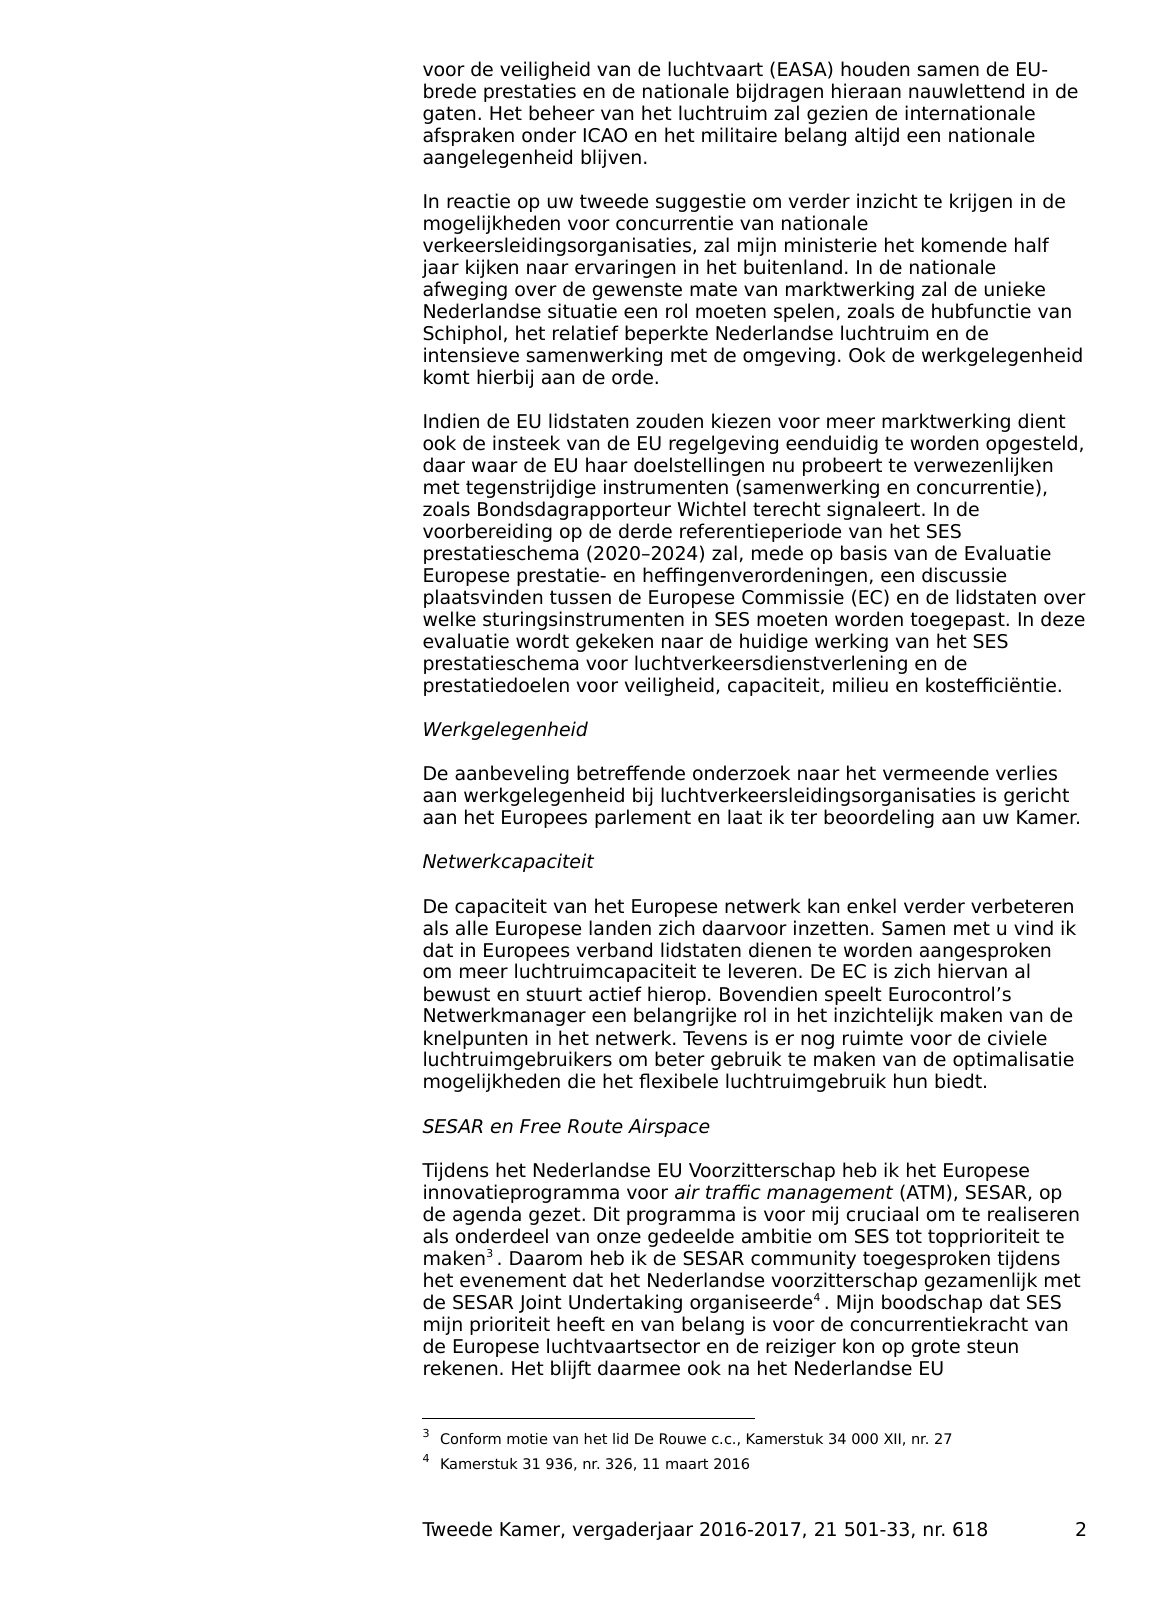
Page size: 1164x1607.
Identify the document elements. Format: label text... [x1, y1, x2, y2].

text De capaciteit van het Europese netwerk kan enkel verder verbeteren als alle Europese landen zich daarvoor inzetten. Samen met u vind ik dat in Europees verband lidstaten dienen te worden aangesproken om meer luchtruimcapaciteit te leveren. De EC is zich hiervan al bewust en stuurt actief hierop. Bovendien speelt Eurocontrol’s Netwerkmanager een belangrijke rol in het inzichtelijk maken van de knelpunten in het netwerk. Tevens is er nog ruimte voor de civiele luchtruimgebruikers om beter gebruik te maken van de optimalisatie mogelijkheden die het flexibele luchtruimgebruik hun biedt. [422, 896, 1087, 1093]
subtitle Netwerkcapaciteit [422, 851, 1087, 873]
subtitle SESAR en Free Route Airspace [422, 1116, 1087, 1137]
text De aanbeveling betreffende onderzoek naar het vermeende verlies aan werkgelegenheid bij luchtverkeersleidingsorganisaties is gericht aan het Europees parlement en laat ik ter beoordeling aan uw Kamer. [422, 763, 1087, 829]
text In reactie op uw tweede suggestie om verder inzicht te krijgen in de mogelijkheden voor concurrentie van nationale verkeersleidingsorganisaties, zal mijn ministerie het komende half jaar kijken naar ervaringen in het buitenland. In de nationale afweging over de gewenste mate van marktwerking zal de unieke Nederlandse situatie een rol moeten spelen, zoals de hubfunctie van Schiphol, het relatief beperkte Nederlandse luchtruim en de intensieve samenwerking met de omgeving. Ook de werkgelegenheid komt hierbij aan de orde. [422, 191, 1087, 389]
text Conform motie van het lid De Rouwe c.c., Kamerstuk 34 000 XII, nr. 27 [422, 1427, 1087, 1449]
text Kamerstuk 31 936, nr. 326, 11 maart 2016 [422, 1452, 1087, 1474]
text voor de veiligheid van de luchtvaart (EASA) houden samen de EU-brede prestaties en de nationale bijdragen hieraan nauwlettend in de gaten. Het beheer van het luchtruim zal gezien de internationale afspraken onder ICAO en het militaire belang altijd een nationale aangelegenheid blijven. [422, 59, 1087, 169]
text Indien de EU lidstaten zouden kiezen voor meer marktwerking dient ook de insteek van de EU regelgeving eenduidig te worden opgesteld, daar waar de EU haar doelstellingen nu probeert te verwezenlijken met tegenstrijdige instrumenten (samenwerking en concurrentie), zoals Bondsdagrapporteur Wichtel terecht signaleert. In de voorbereiding op de derde referentieperiode van het SES prestatieschema (2020–2024) zal, mede op basis van de Evaluatie Europese prestatie- en heffingenverordeningen, een discussie plaatsvinden tussen de Europese Commissie (EC) en de lidstaten over welke sturingsinstrumenten in SES moeten worden toegepast. In deze evaluatie wordt gekeken naar de huidige werking van het SES prestatieschema voor luchtverkeersdienstverlening en de prestatiedoelen voor veiligheid, capaciteit, milieu en kostefficiëntie. [422, 411, 1087, 697]
text Tijdens het Nederlandse EU Voorzitterschap heb ik het Europese innovatieprogramma voor air traffic management (ATM), SESAR, op de agenda gezet. Dit programma is voor mij cruciaal om te realiseren als onderdeel van onze gedeelde ambitie om SES tot topprioriteit te maken. Daarom heb ik de SESAR community toegesproken tijdens het evenement dat het Nederlandse voorzitterschap gezamenlijk met de SESAR Joint Undertaking organiseerde. Mijn boodschap dat SES mijn prioriteit heeft en van belang is voor de concurrentiekracht van de Europese luchtvaartsector en de reiziger kon op grote steun rekenen. Het blijft daarmee ook na het Nederlandse EU [422, 1160, 1087, 1379]
subtitle Werkgelegenheid [422, 719, 1087, 741]
